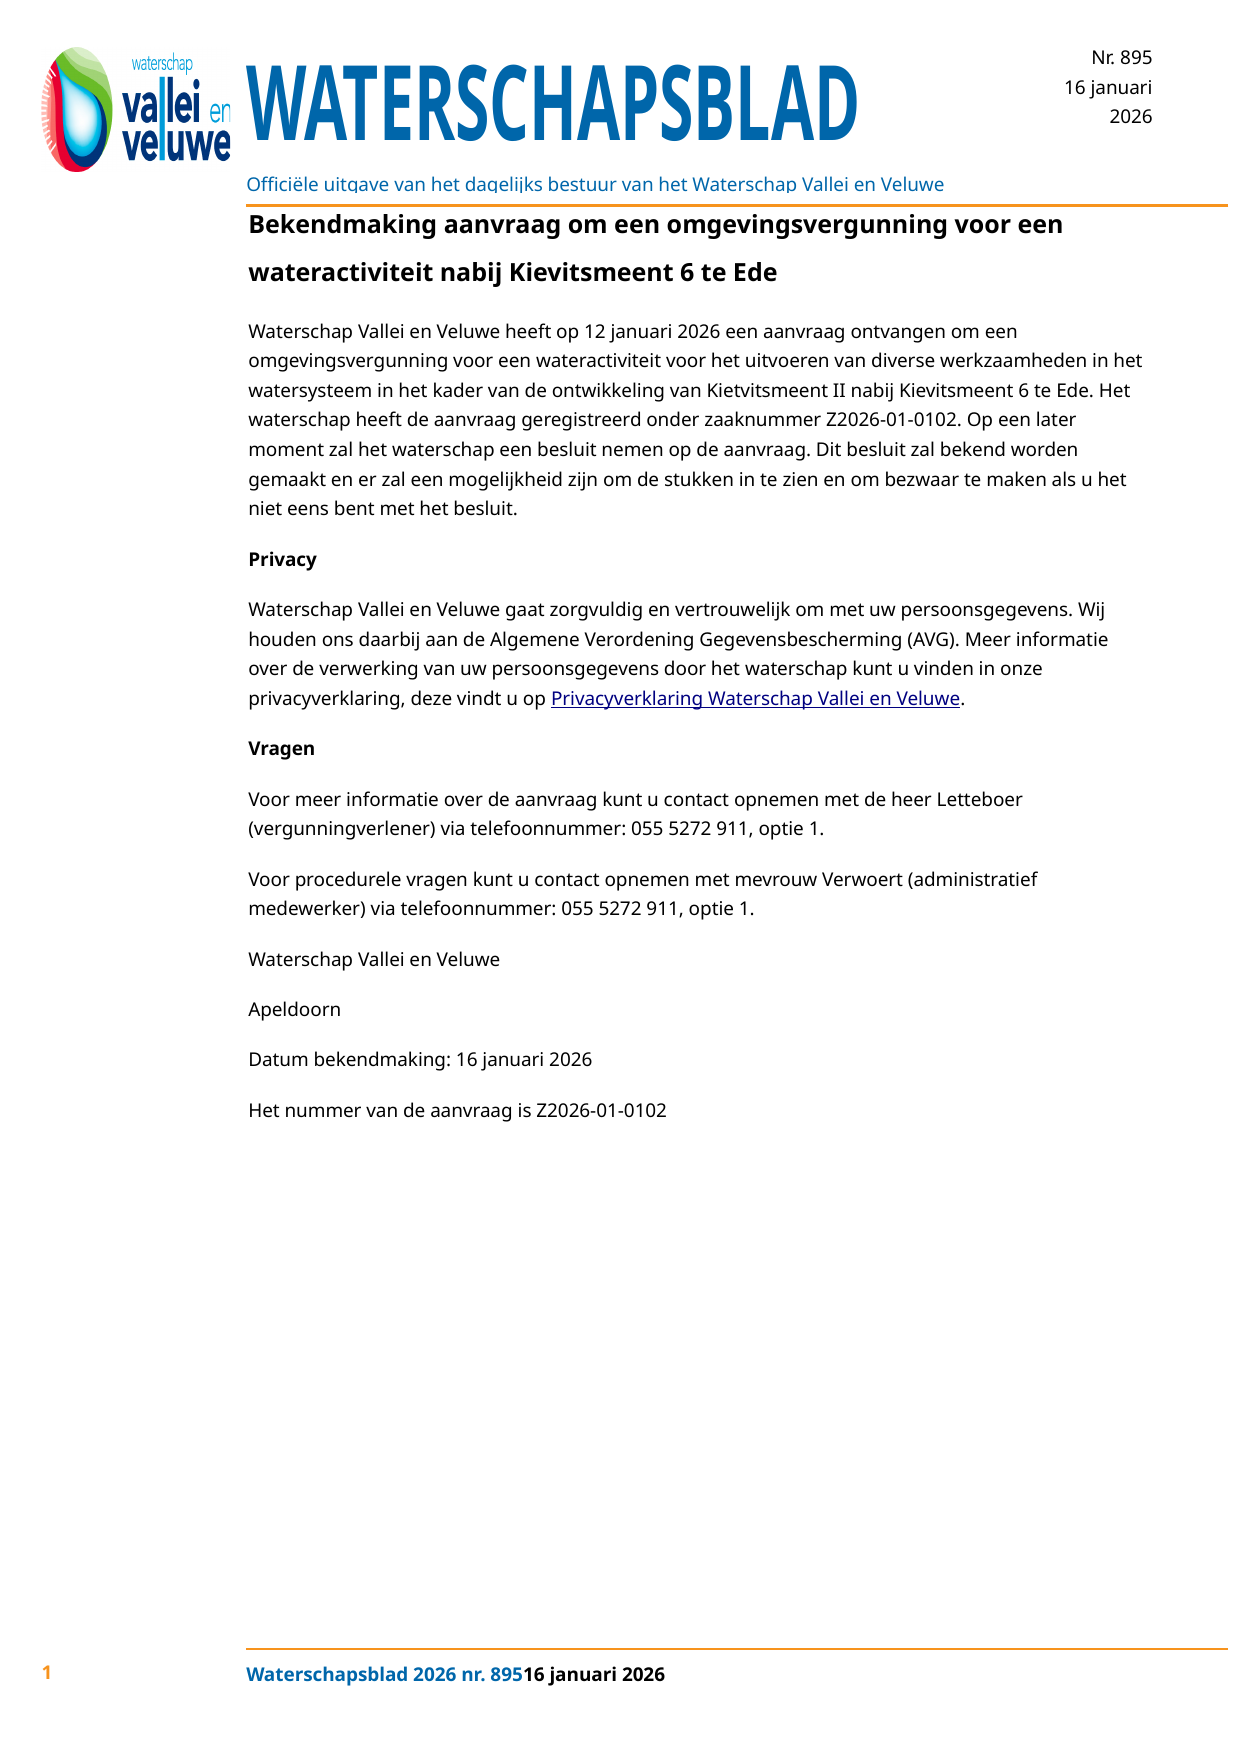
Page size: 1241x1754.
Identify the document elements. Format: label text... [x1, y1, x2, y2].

text Bekendmaking aanvraag om een omgevingsvergunning voor een wateractiviteit nabij Kievitsmeent 6 te Ede [248, 207, 1152, 288]
text Vragen [248, 735, 1152, 761]
text Waterschap Vallei en Veluwe gaat zorgvuldig en vertrouwelijk om met uw persoonsgegevens. Wij houden ons daarbij aan de Algemene Verordening Gegevensbescherming (AVG). Meer informatie over de verwerking van uw persoonsgegevens door het waterschap kunt u vinden in onze privacyverklaring, deze vindt u op Privacyverklaring Waterschap Vallei en Veluwe. [248, 596, 1152, 711]
text Voor meer informatie over de aanvraag kunt u contact opnemen met de heer Letteboer (vergunningverlener) via telefoonnummer: 055 5272 911, optie 1. [248, 786, 1152, 841]
text Het nummer van de aanvraag is Z2026-01-0102 [248, 1097, 1152, 1123]
text Apeldoorn [248, 996, 1152, 1022]
text Voor procedurele vragen kunt u contact opnemen met mevrouw Verwoert (administratief medewerker) via telefoonnummer: 055 5272 911, optie 1. [248, 866, 1152, 921]
text Waterschap Vallei en Veluwe [248, 946, 1152, 972]
text Privacy [248, 546, 1152, 572]
text Datum bekendmaking: 16 januari 2026 [248, 1047, 1152, 1072]
picture [41, 47, 231, 172]
text Waterschap Vallei en Veluwe heeft op 12 januari 2026 een aanvraag ontvangen om een omgevingsvergunning voor een wateractiviteit voor het uitvoeren van diverse werkzaamheden in het watersysteem in het kader van de ontwikkeling van Kietvitsmeent II nabij Kievitsmeent 6 te Ede. Het waterschap heeft de aanvraag geregistreerd onder zaaknummer Z2026-01-0102. Op een later moment zal het waterschap een besluit nemen op de aanvraag. Dit besluit zal bekend worden gemaakt en er zal een mogelijkheid zijn om de stukken in te zien en om bezwaar te maken als u het niet eens bent met het besluit. [248, 318, 1152, 521]
